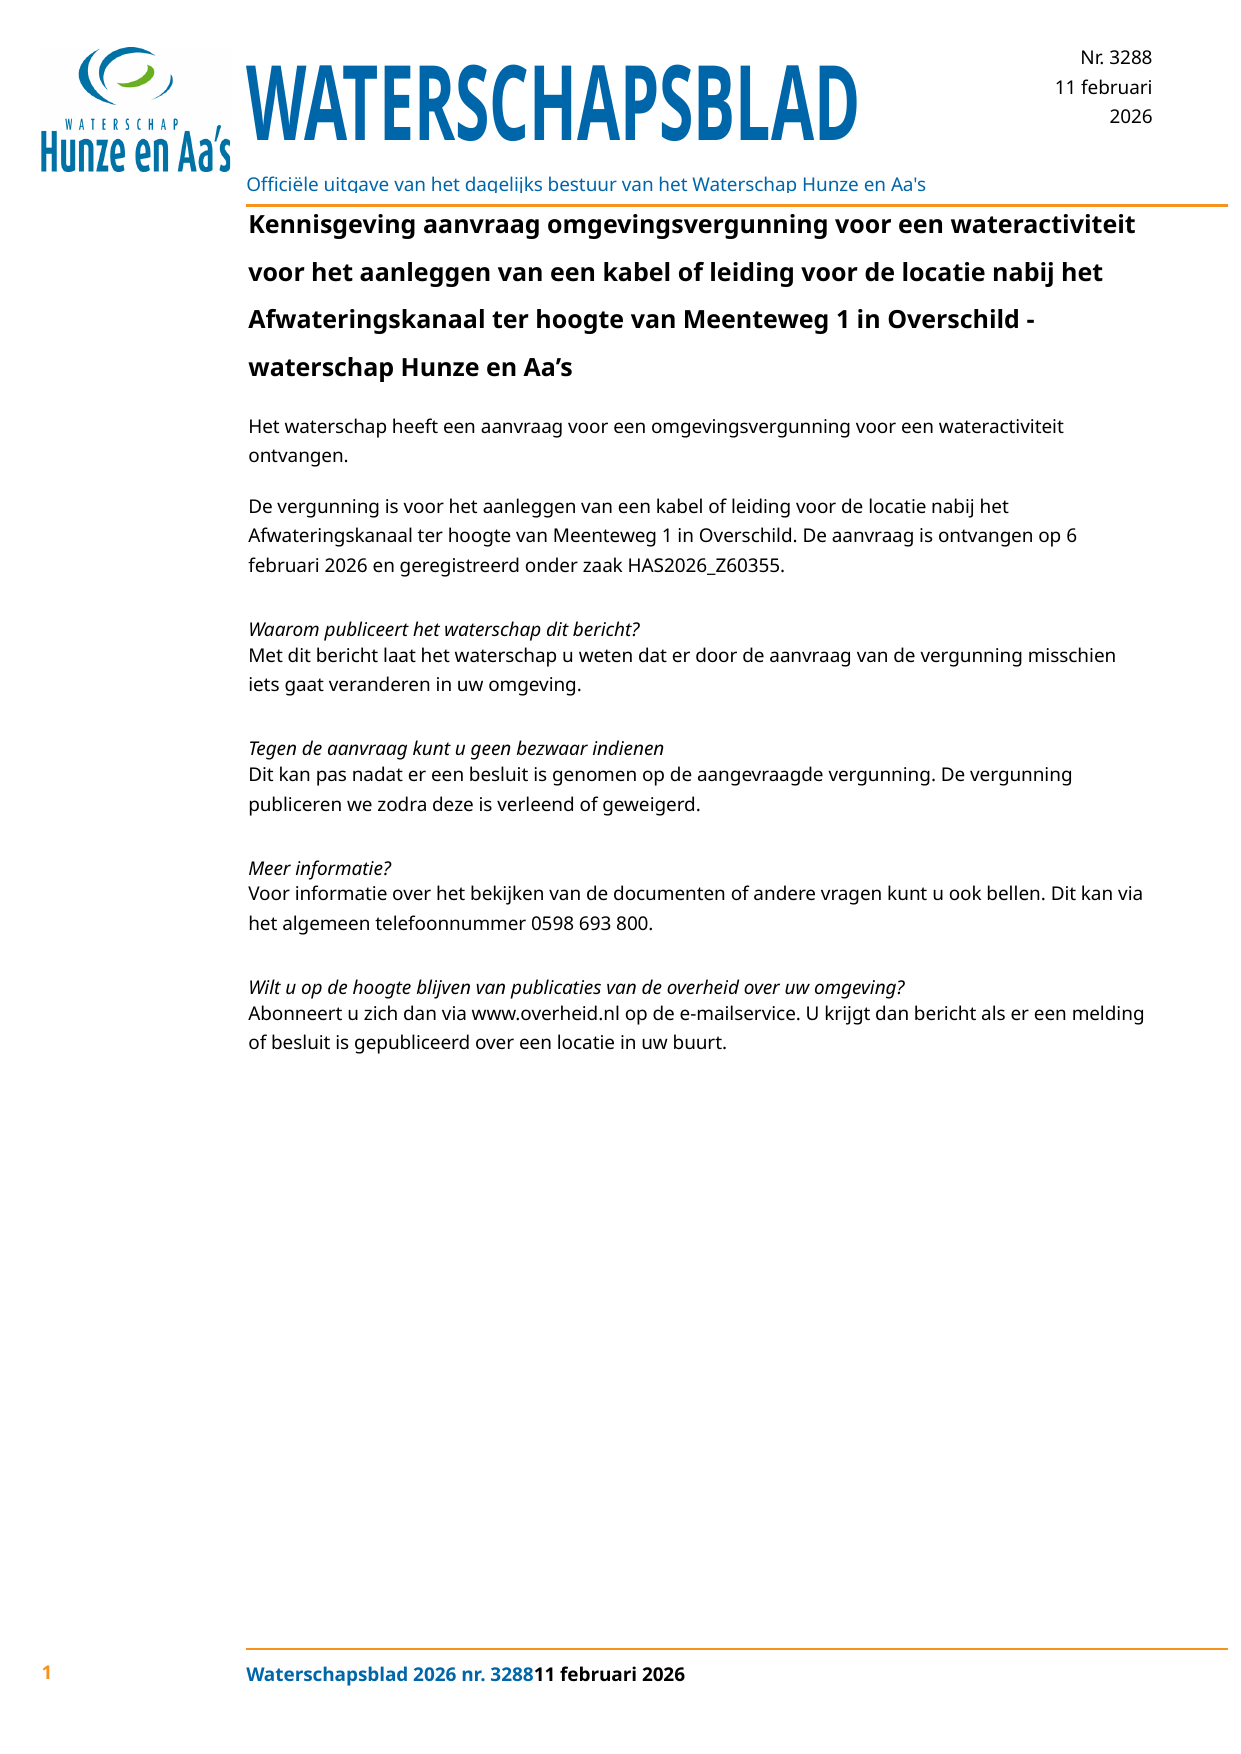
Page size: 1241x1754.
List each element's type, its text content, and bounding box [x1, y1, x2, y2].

picture [47, 154, 51, 172]
text Waarom publiceert het waterschap dit bericht? [248, 616, 1152, 642]
text Tegen de aanvraag kunt u geen bezwaar indienen [248, 736, 1152, 761]
picture [226, 145, 231, 156]
text Het waterschap heeft een aanvraag voor een omgevingsvergunning voor een wateractiviteit ontvangen. [248, 413, 1152, 468]
text Meer informatie? [248, 855, 1152, 881]
picture [41, 47, 231, 172]
text Voor informatie over het bekijken van de documenten of andere vragen kunt u ook bellen. Dit kan via het algemeen telefoonnummer 0598 693 800. [248, 881, 1152, 936]
text Kennisgeving aanvraag omgevingsvergunning voor een wateractiviteit voor het aanleggen van een kabel of leiding voor de locatie nabij het Afwateringskanaal ter hoogte van Meenteweg 1 in Overschild - waterschap Hunze en Aa’s [248, 207, 1152, 384]
text Met dit bericht laat het waterschap u weten dat er door de aanvraag van de vergunning misschien iets gaat veranderen in uw omgeving. [248, 642, 1152, 697]
text Abonneert u zich dan via www.overheid.nl op de e-mailservice. U krijgt dan bericht als er een melding of besluit is gepubliceerd over een locatie in uw buurt. [248, 1000, 1152, 1055]
picture [183, 163, 191, 172]
text De vergunning is voor het aanleggen van een kabel of leiding voor de locatie nabij het Afwateringskanaal ter hoogte van Meenteweg 1 in Overschild. De aanvraag is ontvangen op 6 februari 2026 en geregistreerd onder zaak HAS2026_Z60355. [248, 493, 1152, 578]
text Wilt u op de hoogte blijven van publicaties van de overheid over uw omgeving? [248, 974, 1152, 1000]
text Dit kan pas nadat er een besluit is genomen op de aangevraagde vergunning. De vergunning publiceren we zodra deze is verleend of geweigerd. [248, 761, 1152, 817]
